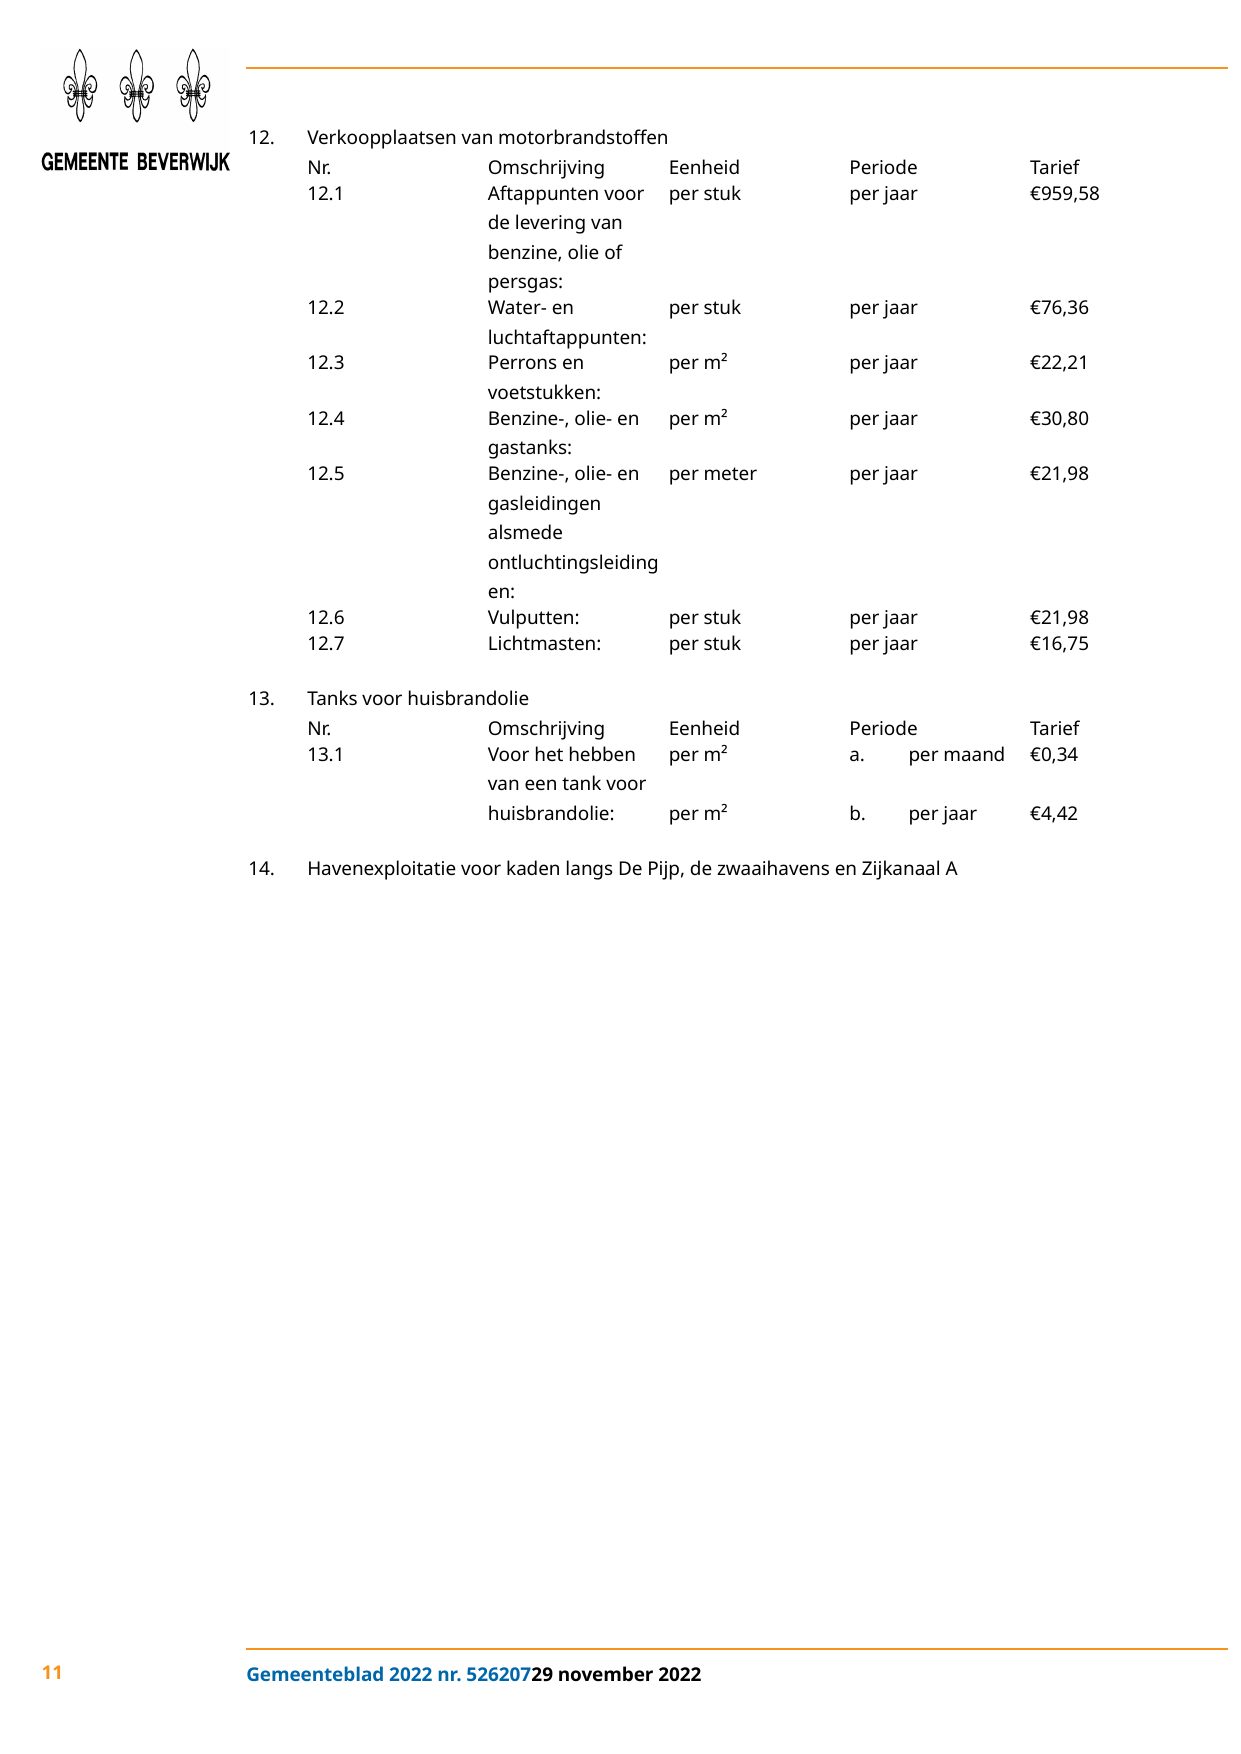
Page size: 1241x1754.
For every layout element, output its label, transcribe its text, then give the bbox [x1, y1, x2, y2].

table_cell per jaar [849, 350, 1030, 405]
table_header Nr. [307, 715, 488, 741]
table_cell per maand per jaar [849, 741, 1030, 826]
table_cell per jaar [849, 630, 1030, 656]
table_header Omschrijving [488, 715, 668, 741]
table_cell per m² [669, 350, 849, 405]
table_cell per meter [669, 460, 849, 604]
table_cell 12.1 [307, 180, 488, 294]
table_cell €16,75 [1030, 630, 1211, 656]
list Verkoopplaatsen van motorbrandstoffen [248, 124, 1152, 150]
table_cell €30,80 [1030, 405, 1211, 460]
list Tanks voor huisbrandolie [248, 685, 1152, 711]
table_cell 12.2 [307, 294, 488, 349]
table_cell 12.7 [307, 630, 488, 656]
table_cell Benzine-, olie- en gasleidingen alsmede ontluchtingsleidingen: [488, 460, 668, 604]
table_cell €959,58 [1030, 180, 1211, 294]
list Havenexploitatie voor kaden langs De Pijp, de zwaaihavens en Zijkanaal A [248, 855, 1152, 881]
table_cell per jaar [849, 460, 1030, 604]
table_cell Benzine-, olie- en gastanks: [488, 405, 668, 460]
table_cell Voor het hebben van een tank voor huisbrandolie: [488, 741, 668, 826]
table_cell Water- en luchtaftappunten: [488, 294, 668, 349]
table_cell per m² per m² [669, 741, 849, 826]
table_cell 12.4 [307, 405, 488, 460]
table_cell per stuk [669, 630, 849, 656]
table_cell per jaar [849, 604, 1030, 630]
table_header Tarief [1030, 154, 1211, 180]
table_header Tarief [1030, 715, 1211, 741]
table_cell 12.5 [307, 460, 488, 604]
table_cell €21,98 [1030, 460, 1211, 604]
table_cell per stuk [669, 604, 849, 630]
table_cell €0,34 €4,42 [1030, 741, 1211, 826]
table_header Periode [849, 154, 1030, 180]
table_cell €21,98 [1030, 604, 1211, 630]
table_cell 12.3 [307, 350, 488, 405]
table_cell per jaar [849, 180, 1030, 294]
table_header Eenheid [669, 715, 849, 741]
table_cell per stuk [669, 294, 849, 349]
table_cell €76,36 [1030, 294, 1211, 349]
table_cell per jaar [849, 405, 1030, 460]
table_cell Aftappunten voor de levering van benzine, olie of persgas: [488, 180, 668, 294]
table_cell Perrons en voetstukken: [488, 350, 668, 405]
table_cell Lichtmasten: [488, 630, 668, 656]
table_header Periode [849, 715, 1030, 741]
table_cell €22,21 [1030, 350, 1211, 405]
table_cell per m² [669, 405, 849, 460]
table_cell Vulputten: [488, 604, 668, 630]
table_cell per jaar [849, 294, 1030, 349]
table_cell 13.1 [307, 741, 488, 826]
picture [41, 47, 231, 172]
table_cell per stuk [669, 180, 849, 294]
table_header Eenheid [669, 154, 849, 180]
table_header Nr. [307, 154, 488, 180]
table_cell 12.6 [307, 604, 488, 630]
table_header Omschrijving [488, 154, 668, 180]
